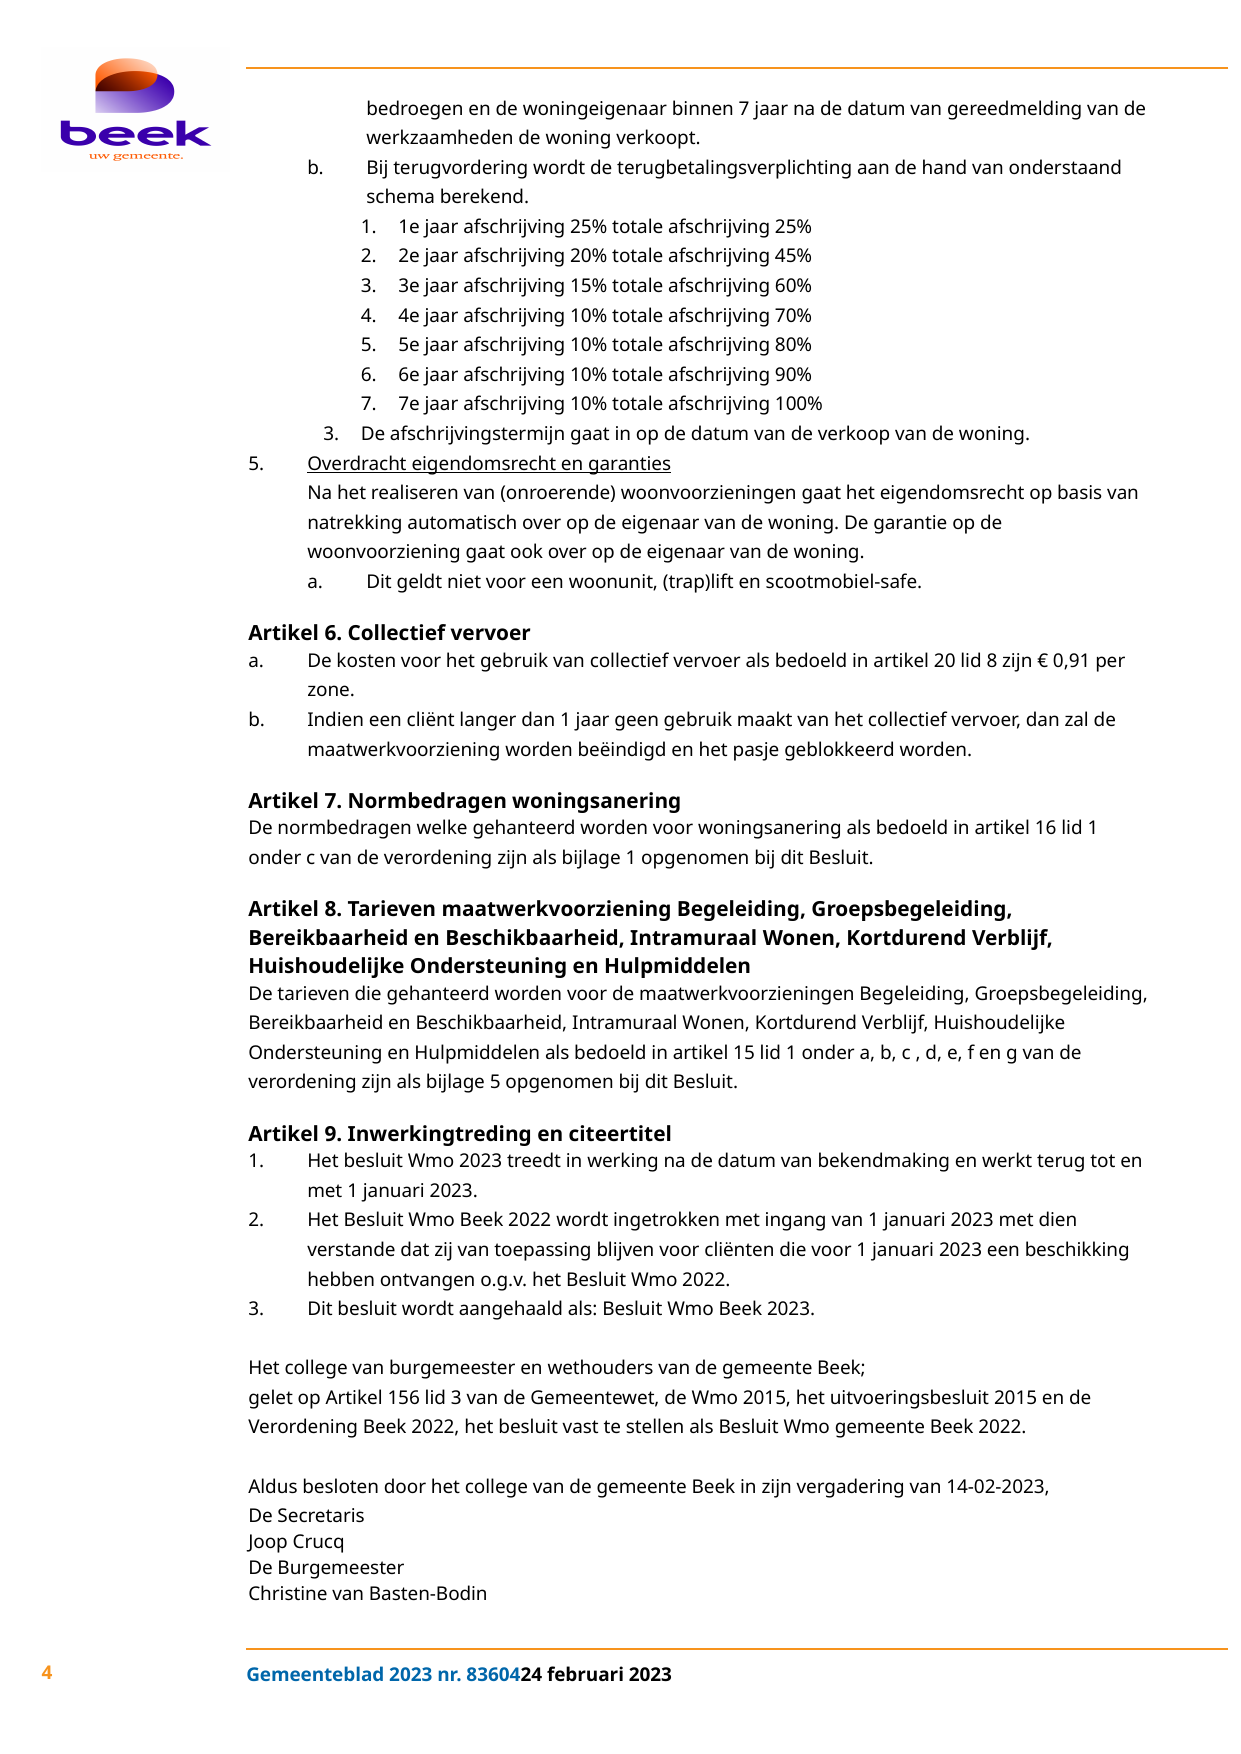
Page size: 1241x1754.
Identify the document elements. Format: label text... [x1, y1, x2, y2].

text De tarieven die gehanteerd worden voor de maatwerkvoorzieningen Begeleiding, Groepsbegeleiding, Bereikbaarheid en Beschikbaarheid, Intramuraal Wonen, Kortdurend Verblijf, Huishoudelijke Ondersteuning en Hulpmiddelen als bedoeld in artikel 15 lid 1 onder a, b, c , d, e, f en g van de verordening zijn als bijlage 5 opgenomen bij dit Besluit. [248, 980, 1152, 1094]
text Aldus besloten door het college van de gemeente Beek in zijn vergadering van 14-02-2023, [248, 1473, 1152, 1499]
text Artikel 7. Normbedragen woningsanering [248, 786, 1152, 814]
list Overdracht eigendomsrecht en garanties [248, 450, 1152, 476]
text Artikel 6. Collectief vervoer [248, 618, 1152, 647]
text Het college van burgemeester en wethouders van de gemeente Beek; [248, 1354, 1152, 1380]
list 7e jaar afschrijving 10% totale afschrijving 100% [361, 391, 1152, 416]
text De normbedragen welke gehanteerd worden voor woningsanering als bedoeld in artikel 16 lid 1 onder c van de verordening zijn als bijlage 1 opgenomen bij dit Besluit. [248, 814, 1152, 870]
list Dit besluit wordt aangehaald als: Besluit Wmo Beek 2023. [248, 1295, 1152, 1321]
text Christine van Basten-Bodin [248, 1580, 1152, 1605]
text Artikel 8. Tarieven maatwerkvoorziening Begeleiding, Groepsbegeleiding, Bereikbaarheid en Beschikbaarheid, Intramuraal Wonen, Kortdurend Verblijf, Huishoudelijke Ondersteuning en Hulpmiddelen [248, 894, 1152, 980]
list Dit geldt niet voor een woonunit, (trap)lift en scootmobiel-safe. [307, 568, 1152, 594]
picture [41, 47, 231, 172]
list 2e jaar afschrijving 20% totale afschrijving 45% [361, 243, 1152, 268]
text gelet op Artikel 156 lid 3 van de Gemeentewet, de Wmo 2015, het uitvoeringsbesluit 2015 en de Verordening Beek 2022, het besluit vast te stellen als Besluit Wmo gemeente Beek 2022. [248, 1384, 1152, 1439]
text Artikel 9. Inwerkingtreding en citeertitel [248, 1119, 1152, 1147]
list 5e jaar afschrijving 10% totale afschrijving 80% [361, 331, 1152, 357]
list bedroegen en de woningeigenaar binnen 7 jaar na de datum van gereedmelding van de werkzaamheden de woning verkoopt. [307, 95, 1152, 150]
list 3e jaar afschrijving 15% totale afschrijving 60% [361, 272, 1152, 298]
list De kosten voor het gebruik van collectief vervoer als bedoeld in artikel 20 lid 8 zijn € 0,91 per zone. [248, 647, 1152, 702]
text De Burgemeester [248, 1554, 1152, 1580]
list Het besluit Wmo 2023 treedt in werking na de datum van bekendmaking en werkt terug tot en met 1 januari 2023. [248, 1147, 1152, 1203]
list Bij terugvordering wordt de terugbetalingsverplichting aan de hand van onderstaand schema berekend. [307, 154, 1152, 209]
list Indien een cliënt langer dan 1 jaar geen gebruik maakt van het collectief vervoer, dan zal de maatwerkvoorziening worden beëindigd en het pasje geblokkeerd worden. [248, 706, 1152, 761]
list 4e jaar afschrijving 10% totale afschrijving 70% [361, 302, 1152, 328]
text Joop Crucq [248, 1528, 1152, 1554]
list De afschrijvingstermijn gaat in op de datum van de verkoop van de woning. [323, 420, 1152, 446]
list 1e jaar afschrijving 25% totale afschrijving 25% [361, 213, 1152, 239]
list Het Besluit Wmo Beek 2022 wordt ingetrokken met ingang van 1 januari 2023 met dien verstande dat zij van toepassing blijven voor cliënten die voor 1 januari 2023 een beschikking hebben ontvangen o.g.v. het Besluit Wmo 2022. [248, 1207, 1152, 1292]
list 6e jaar afschrijving 10% totale afschrijving 90% [361, 361, 1152, 387]
list Na het realiseren van (onroerende) woonvoorzieningen gaat het eigendomsrecht op basis van natrekking automatisch over op de eigenaar van de woning. De garantie op de woonvoorziening gaat ook over op de eigenaar van de woning. [248, 479, 1152, 564]
text De Secretaris [248, 1502, 1152, 1528]
